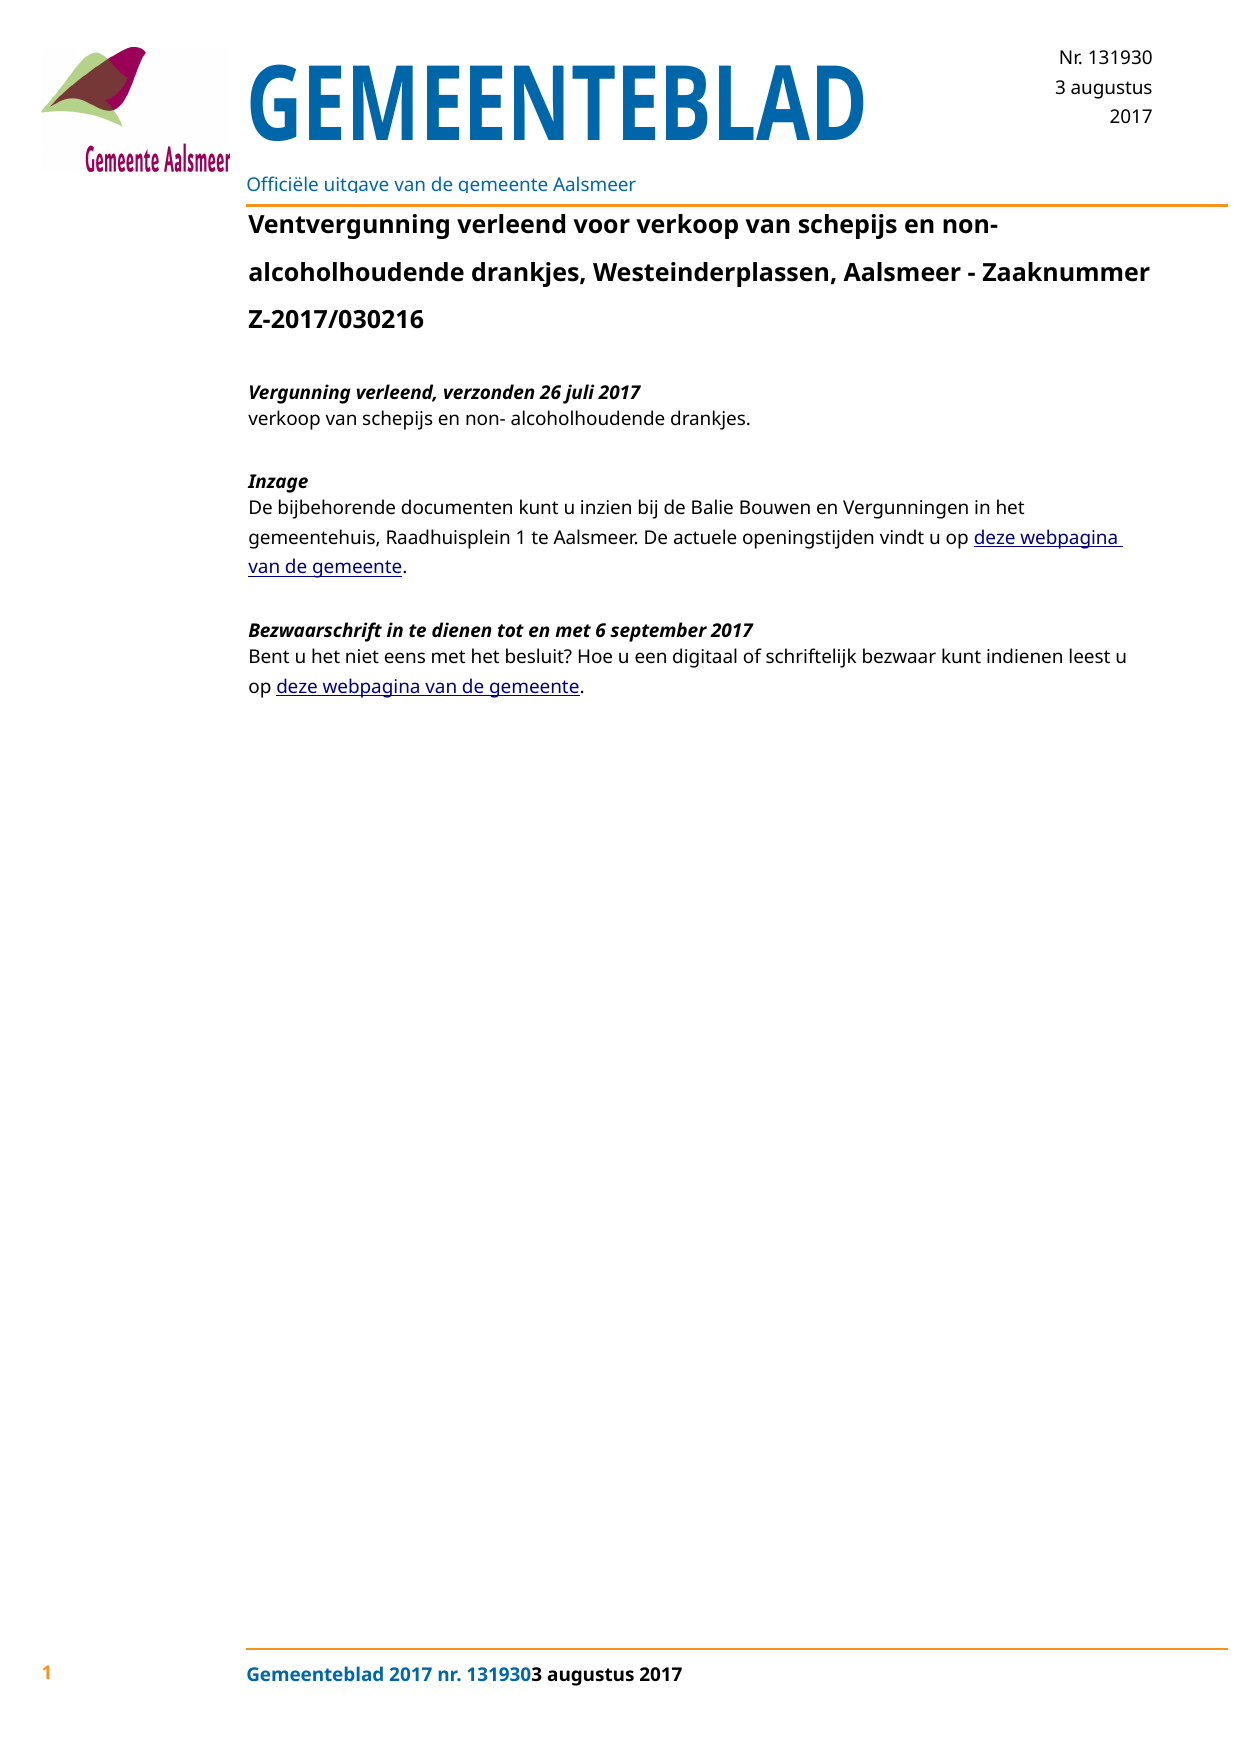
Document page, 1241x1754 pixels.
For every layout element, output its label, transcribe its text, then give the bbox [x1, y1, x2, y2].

text verkoop van schepijs en non- alcoholhoudende drankjes. [248, 405, 1152, 431]
picture [41, 47, 231, 172]
text Bezwaarschrift in te dienen tot en met 6 september 2017 [248, 618, 1152, 643]
text Ventvergunning verleend voor verkoop van schepijs en non- alcoholhoudende drankjes, Westeinderplassen, Aalsmeer - Zaaknummer Z-2017/030216 [248, 207, 1152, 336]
text De bijbehorende documenten kunt u inzien bij de Balie Bouwen en Vergunningen in het gemeentehuis, Raadhuisplein 1 te Aalsmeer. De actuele openingstijden vindt u op deze webpagina van de gemeente. [248, 494, 1152, 579]
text Vergunning verleend, verzonden 26 juli 2017 [248, 379, 1152, 405]
text Bent u het niet eens met het besluit? Hoe u een digitaal of schriftelijk bezwaar kunt indienen leest u op deze webpagina van de gemeente. [248, 643, 1152, 699]
text Inzage [248, 469, 1152, 494]
